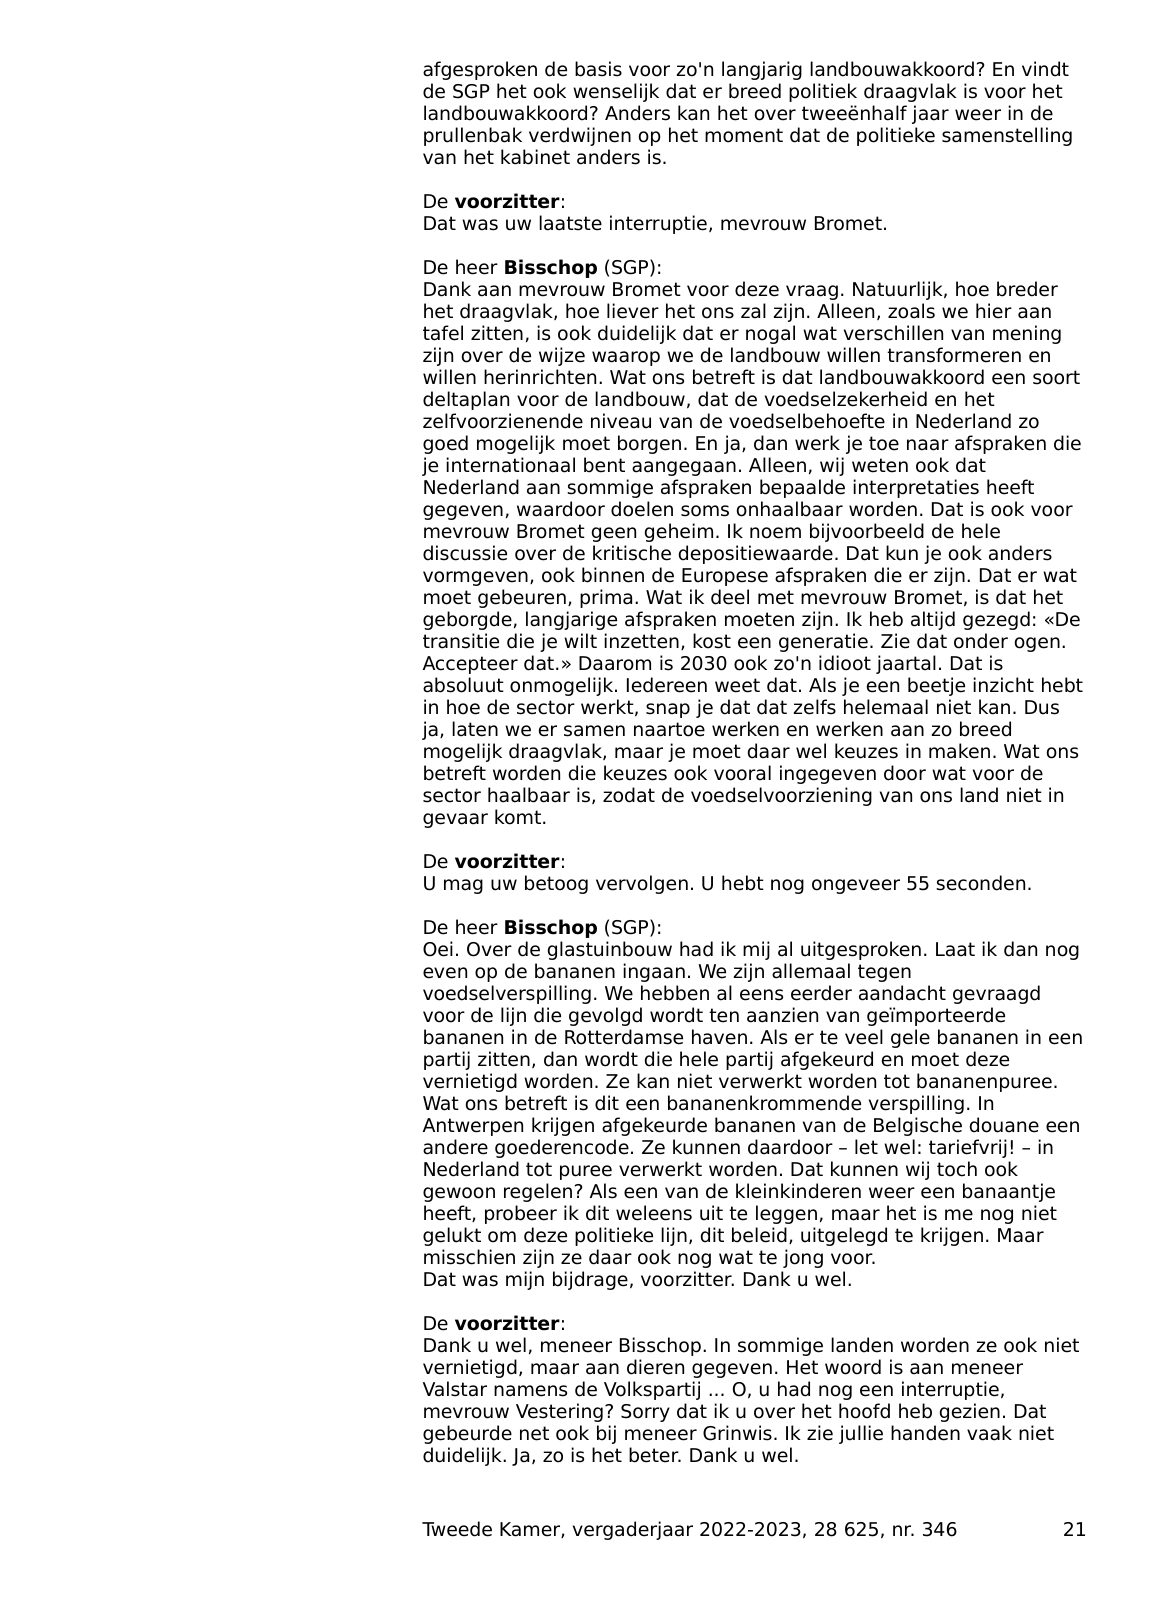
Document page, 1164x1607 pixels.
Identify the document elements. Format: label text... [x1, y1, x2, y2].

text afgesproken de basis voor zo'n langjarig landbouwakkoord? En vindt de SGP het ook wenselijk dat er breed politiek draagvlak is voor het landbouwakkoord? Anders kan het over tweeënhalf jaar weer in de prullenbak verdwijnen op het moment dat de politieke samenstelling van het kabinet anders is. [422, 59, 1087, 169]
text U mag uw betoog vervolgen. U hebt nog ongeveer 55 seconden. [422, 873, 1087, 895]
text Dank u wel, meneer Bisschop. In sommige landen worden ze ook niet vernietigd, maar aan dieren gegeven. Het woord is aan meneer Valstar namens de Volkspartij ... O, u had nog een interruptie, mevrouw Vestering? Sorry dat ik u over het hoofd heb gezien. Dat gebeurde net ook bij meneer Grinwis. Ik zie jullie handen vaak niet duidelijk. Ja, zo is het beter. Dank u wel. [422, 1335, 1087, 1467]
text De heer Bisschop (SGP): [422, 917, 1087, 939]
text De voorzitter: [422, 1313, 1087, 1335]
text De voorzitter: [422, 851, 1087, 873]
text Dat was mijn bijdrage, voorzitter. Dank u wel. [422, 1269, 1087, 1291]
text Dat was uw laatste interruptie, mevrouw Bromet. [422, 213, 1087, 235]
text Dank aan mevrouw Bromet voor deze vraag. Natuurlijk, hoe breder het draagvlak, hoe liever het ons zal zijn. Alleen, zoals we hier aan tafel zitten, is ook duidelijk dat er nogal wat verschillen van mening zijn over de wijze waarop we de landbouw willen transformeren en willen herinrichten. Wat ons betreft is dat landbouwakkoord een soort deltaplan voor de landbouw, dat de voedselzekerheid en het zelfvoorzienende niveau van de voedselbehoefte in Nederland zo goed mogelijk moet borgen. En ja, dan werk je toe naar afspraken die je internationaal bent aangegaan. Alleen, wij weten ook dat Nederland aan sommige afspraken bepaalde interpretaties heeft gegeven, waardoor doelen soms onhaalbaar worden. Dat is ook voor mevrouw Bromet geen geheim. Ik noem bijvoorbeeld de hele discussie over de kritische depositiewaarde. Dat kun je ook anders vormgeven, ook binnen de Europese afspraken die er zijn. Dat er wat moet gebeuren, prima. Wat ik deel met mevrouw Bromet, is dat het geborgde, langjarige afspraken moeten zijn. Ik heb altijd gezegd: «De transitie die je wilt inzetten, kost een generatie. Zie dat onder ogen. Accepteer dat.» Daarom is 2030 ook zo'n idioot jaartal. Dat is absoluut onmogelijk. Iedereen weet dat. Als je een beetje inzicht hebt in hoe de sector werkt, snap je dat dat zelfs helemaal niet kan. Dus ja, laten we er samen naartoe werken en werken aan zo breed mogelijk draagvlak, maar je moet daar wel keuzes in maken. Wat ons betreft worden die keuzes ook vooral ingegeven door wat voor de sector haalbaar is, zodat de voedselvoorziening van ons land niet in gevaar komt. [422, 279, 1087, 829]
text De voorzitter: [422, 191, 1087, 213]
text De heer Bisschop (SGP): [422, 257, 1087, 279]
text Oei. Over de glastuinbouw had ik mij al uitgesproken. Laat ik dan nog even op de bananen ingaan. We zijn allemaal tegen voedselverspilling. We hebben al eens eerder aandacht gevraagd voor de lijn die gevolgd wordt ten aanzien van geïmporteerde bananen in de Rotterdamse haven. Als er te veel gele bananen in een partij zitten, dan wordt die hele partij afgekeurd en moet deze vernietigd worden. Ze kan niet verwerkt worden tot bananenpuree. Wat ons betreft is dit een bananenkrommende verspilling. In Antwerpen krijgen afgekeurde bananen van de Belgische douane een andere goederencode. Ze kunnen daardoor – let wel: tariefvrij! – in Nederland tot puree verwerkt worden. Dat kunnen wij toch ook gewoon regelen? Als een van de kleinkinderen weer een banaantje heeft, probeer ik dit weleens uit te leggen, maar het is me nog niet gelukt om deze politieke lijn, dit beleid, uitgelegd te krijgen. Maar misschien zijn ze daar ook nog wat te jong voor. [422, 939, 1087, 1269]
